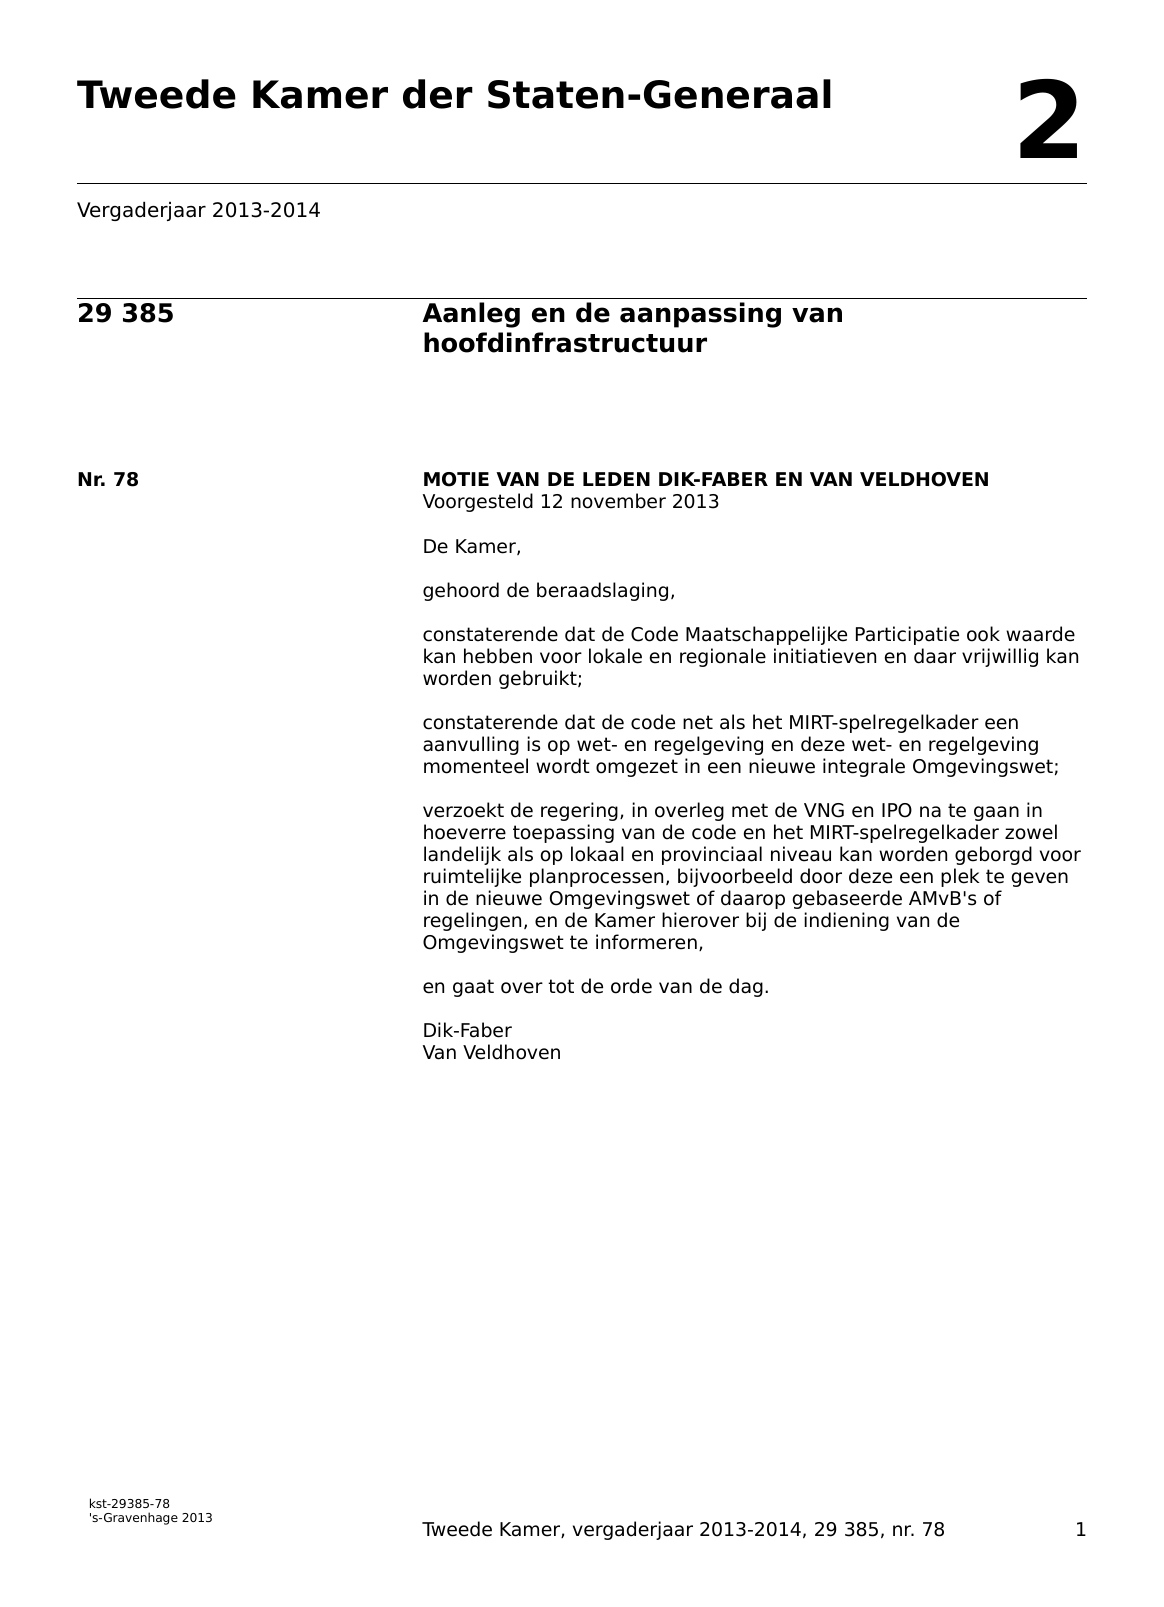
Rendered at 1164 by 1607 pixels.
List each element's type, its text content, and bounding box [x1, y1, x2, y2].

text verzoekt de regering, in overleg met de VNG en IPO na te gaan in hoeverre toepassing van de code en het MIRT-spelregelkader zowel landelijk als op lokaal en provinciaal niveau kan worden geborgd voor ruimtelijke planprocessen, bijvoorbeeld door deze een plek te geven in de nieuwe Omgevingswet of daarop gebaseerde AMvB's of regelingen, en de Kamer hierover bij de indiening van de Omgevingswet te informeren, [422, 800, 1087, 954]
table_cell Vergaderjaar 2013-2014 [77, 184, 1087, 298]
text constaterende dat de Code Maatschappelijke Participatie ook waarde kan hebben voor lokale en regionale initiatieven en daar vrijwillig kan worden gebruikt; [422, 624, 1087, 690]
text kst-29385-78 [88, 1497, 323, 1511]
text en gaat over tot de orde van de dag. [422, 976, 1087, 998]
subtitle Nr. 78 MOTIE VAN DE LEDEN DIK-FABER EN VAN VELDHOVEN [77, 469, 1087, 491]
text 's-Gravenhage 2013 [88, 1511, 323, 1525]
table_header Tweede Kamer der Staten-Generaal [77, 59, 886, 183]
subtitle 29 385 Aanleg en de aanpassing van hoofdinfrastructuur [77, 299, 1087, 358]
text constaterende dat de code net als het MIRT-spelregelkader een aanvulling is op wet- en regelgeving en deze wet- en regelgeving momenteel wordt omgezet in een nieuwe integrale Omgevingswet; [422, 712, 1087, 778]
table_header 2 [886, 59, 1087, 183]
text De Kamer, [422, 536, 1087, 557]
text gehoord de beraadslaging, [422, 580, 1087, 602]
text Voorgesteld 12 november 2013 [422, 491, 1087, 513]
text Dik-Faber [422, 1020, 1087, 1042]
text Van Veldhoven [422, 1042, 1087, 1064]
